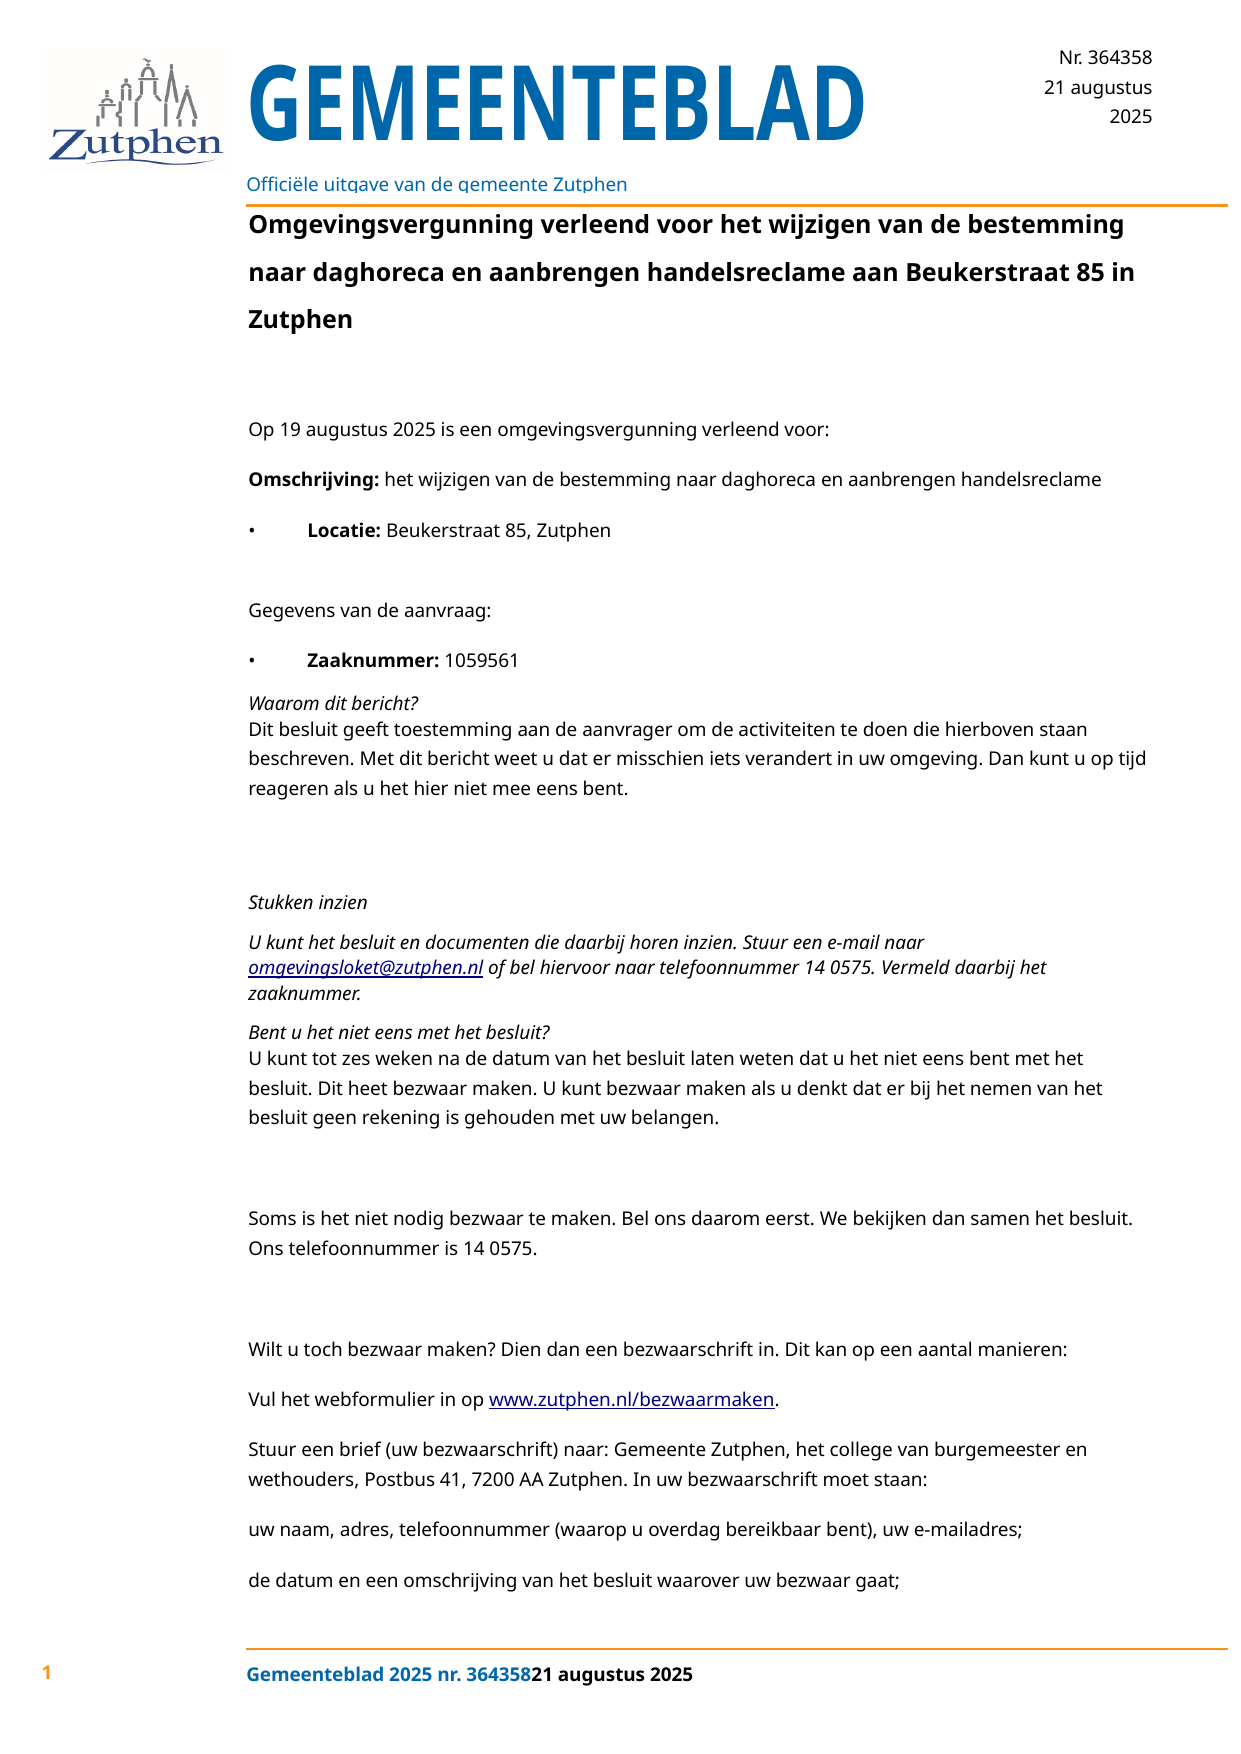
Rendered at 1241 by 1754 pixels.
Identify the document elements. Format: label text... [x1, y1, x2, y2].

text Omgevingsvergunning verleend voor het wijzigen van de bestemming naar daghoreca en aanbrengen handelsreclame aan Beukerstraat 85 in Zutphen [248, 207, 1152, 336]
text Gegevens van de aanvraag: [248, 597, 1152, 622]
text U kunt het besluit en documenten die daarbij horen inzien. Stuur een e-mail naar omgevingsloket@zutphen.nl of bel hiervoor naar telefoonnummer 14 0575. Vermeld daarbij het zaaknummer. [248, 929, 1152, 1006]
text Op 19 augustus 2025 is een omgevingsvergunning verleend voor: [248, 416, 1152, 442]
text Bent u het niet eens met het besluit? [248, 1019, 1152, 1045]
text Soms is het niet nodig bezwaar te maken. Bel ons daarom eerst. We bekijken dan samen het besluit. Ons telefoonnummer is 14 0575. [248, 1205, 1152, 1261]
list Locatie: Beukerstraat 85, Zutphen [248, 517, 1152, 542]
text de datum en een omschrijving van het besluit waarover uw bezwaar gaat; [248, 1567, 1152, 1593]
text Dit besluit geeft toestemming aan de aanvrager om de activiteiten te doen die hierboven staan beschreven. Met dit bericht weet u dat er misschien iets verandert in uw omgeving. Dan kunt u op tijd reageren als u het hier niet mee eens bent. [248, 716, 1152, 801]
list Zaaknummer: 1059561 [248, 647, 1152, 673]
text Waarom dit bericht? [248, 690, 1152, 716]
text Wilt u toch bezwaar maken? Dien dan een bezwaarschrift in. Dit kan op een aantal manieren: [248, 1336, 1152, 1361]
picture [41, 47, 231, 172]
text Stukken inzien [248, 889, 1152, 915]
text Stuur een brief (uw bezwaarschrift) naar: Gemeente Zutphen, het college van burgemeester en wethouders, Postbus 41, 7200 AA Zutphen. In uw bezwaarschrift moet staan: [248, 1437, 1152, 1492]
text Omschrijving: het wijzigen van de bestemming naar daghoreca en aanbrengen handelsreclame [248, 466, 1152, 492]
text uw naam, adres, telefoonnummer (waarop u overdag bereikbaar bent), uw e-mailadres; [248, 1517, 1152, 1542]
text U kunt tot zes weken na de datum van het besluit laten weten dat u het niet eens bent met het besluit. Dit heet bezwaar maken. U kunt bezwaar maken als u denkt dat er bij het nemen van het besluit geen rekening is gehouden met uw belangen. [248, 1045, 1152, 1130]
text Vul het webformulier in op www.zutphen.nl/bezwaarmaken. [248, 1386, 1152, 1412]
